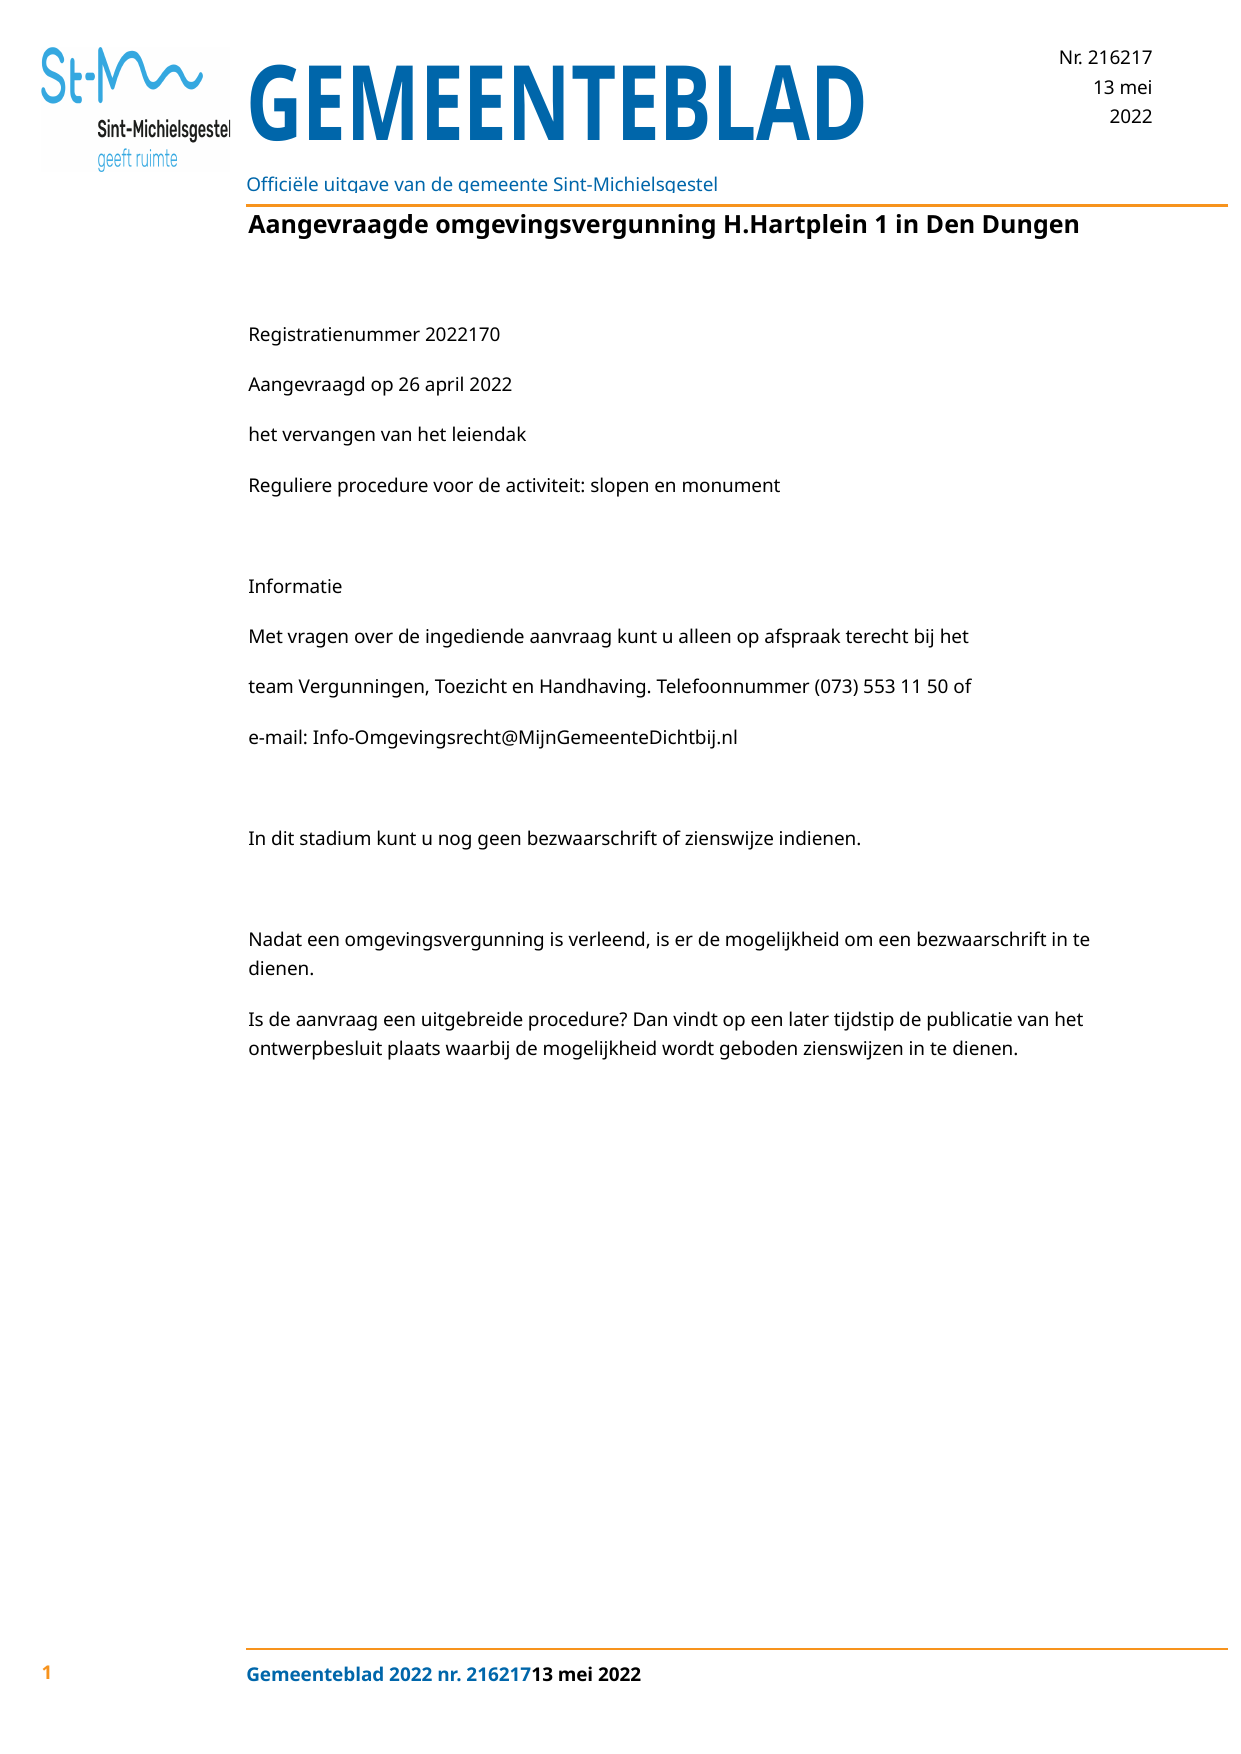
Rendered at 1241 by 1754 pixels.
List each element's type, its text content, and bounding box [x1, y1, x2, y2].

text Nadat een omgevingsvergunning is verleend, is er de mogelijkheid om een bezwaarschrift in te dienen. [248, 926, 1152, 981]
text Informatie [248, 573, 1152, 598]
text Aangevraagde omgevingsvergunning H.Hartplein 1 in Den Dungen [248, 207, 1152, 241]
text Met vragen over de ingediende aanvraag kunt u alleen op afspraak terecht bij het [248, 623, 1152, 649]
text Is de aanvraag een uitgebreide procedure? Dan vindt op een later tijdstip de publicatie van het ontwerpbesluit plaats waarbij de mogelijkheid wordt geboden zienswijzen in te dienen. [248, 1006, 1152, 1061]
text Registratienummer 2022170 [248, 321, 1152, 346]
text Aangevraagd op 26 april 2022 [248, 371, 1152, 397]
picture [41, 47, 231, 172]
text In dit stadium kunt u nog geen bezwaarschrift of zienswijze indienen. [248, 825, 1152, 851]
text e-mail: Info-Omgevingsrecht@MijnGemeenteDichtbij.nl [248, 724, 1152, 750]
text Reguliere procedure voor de activiteit: slopen en monument [248, 472, 1152, 498]
text het vervangen van het leiendak [248, 422, 1152, 447]
text team Vergunningen, Toezicht en Handhaving. Telefoonnummer (073) 553 11 50 of [248, 674, 1152, 699]
